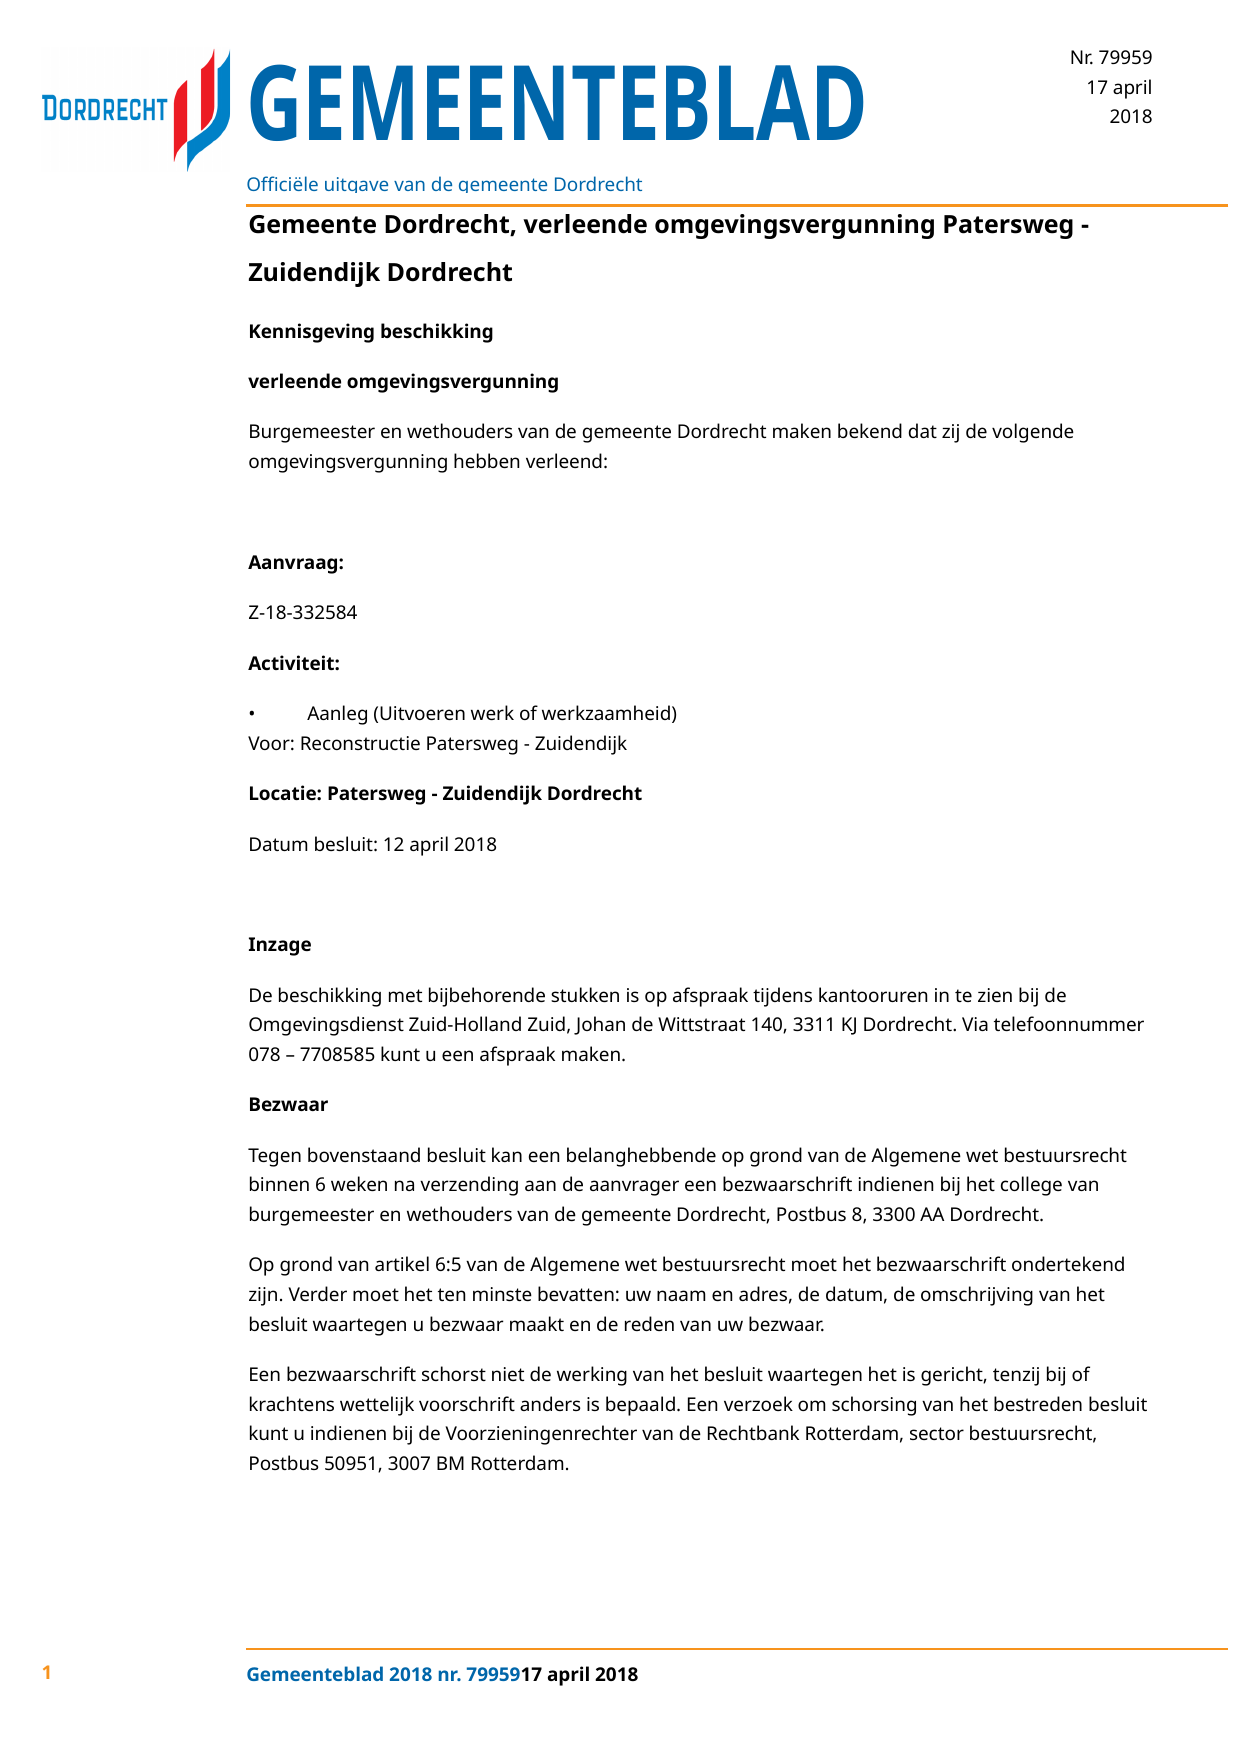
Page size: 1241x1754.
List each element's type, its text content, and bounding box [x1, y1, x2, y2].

picture [41, 47, 231, 172]
text Een bezwaarschrift schorst niet de werking van het besluit waartegen het is gericht, tenzij bij of krachtens wettelijk voorschrift anders is bepaald. Een verzoek om schorsing van het bestreden besluit kunt u indienen bij de Voorzieningenrechter van de Rechtbank Rotterdam, sector bestuursrecht, Postbus 50951, 3007 BM Rotterdam. [248, 1361, 1152, 1476]
text Op grond van artikel 6:5 van de Algemene wet bestuursrecht moet het bezwaarschrift ondertekend zijn. Verder moet het ten minste bevatten: uw naam en adres, de datum, de omschrijving van het besluit waartegen u bezwaar maakt en de reden van uw bezwaar. [248, 1252, 1152, 1337]
text Aanvraag: [248, 549, 1152, 575]
text De beschikking met bijbehorende stukken is op afspraak tijdens kantooruren in te zien bij de Omgevingsdienst Zuid-Holland Zuid, Johan de Wittstraat 140, 3311 KJ Dordrecht. Via telefoonnummer 078 – 7708585 kunt u een afspraak maken. [248, 982, 1152, 1067]
text Activiteit: [248, 650, 1152, 676]
text Datum besluit: 12 april 2018 [248, 831, 1152, 857]
text Z-18-332584 [248, 599, 1152, 625]
text Bezwaar [248, 1092, 1152, 1117]
text Gemeente Dordrecht, verleende omgevingsvergunning Patersweg - Zuidendijk Dordrecht [248, 207, 1152, 288]
text Locatie: Patersweg - Zuidendijk Dordrecht [248, 780, 1152, 806]
text Voor: Reconstructie Patersweg - Zuidendijk [248, 730, 1152, 756]
text Kennisgeving beschikking [248, 318, 1152, 344]
text verleende omgevingsvergunning [248, 368, 1152, 394]
text Tegen bovenstaand besluit kan een belanghebbende op grond van de Algemene wet bestuursrecht binnen 6 weken na verzending aan de aanvrager een bezwaarschrift indienen bij het college van burgemeester en wethouders van de gemeente Dordrecht, Postbus 8, 3300 AA Dordrecht. [248, 1142, 1152, 1227]
text Inzage [248, 932, 1152, 957]
list Aanleg (Uitvoeren werk of werkzaamheid) [248, 700, 1152, 726]
text Burgemeester en wethouders van de gemeente Dordrecht maken bekend dat zij de volgende omgevingsvergunning hebben verleend: [248, 419, 1152, 474]
